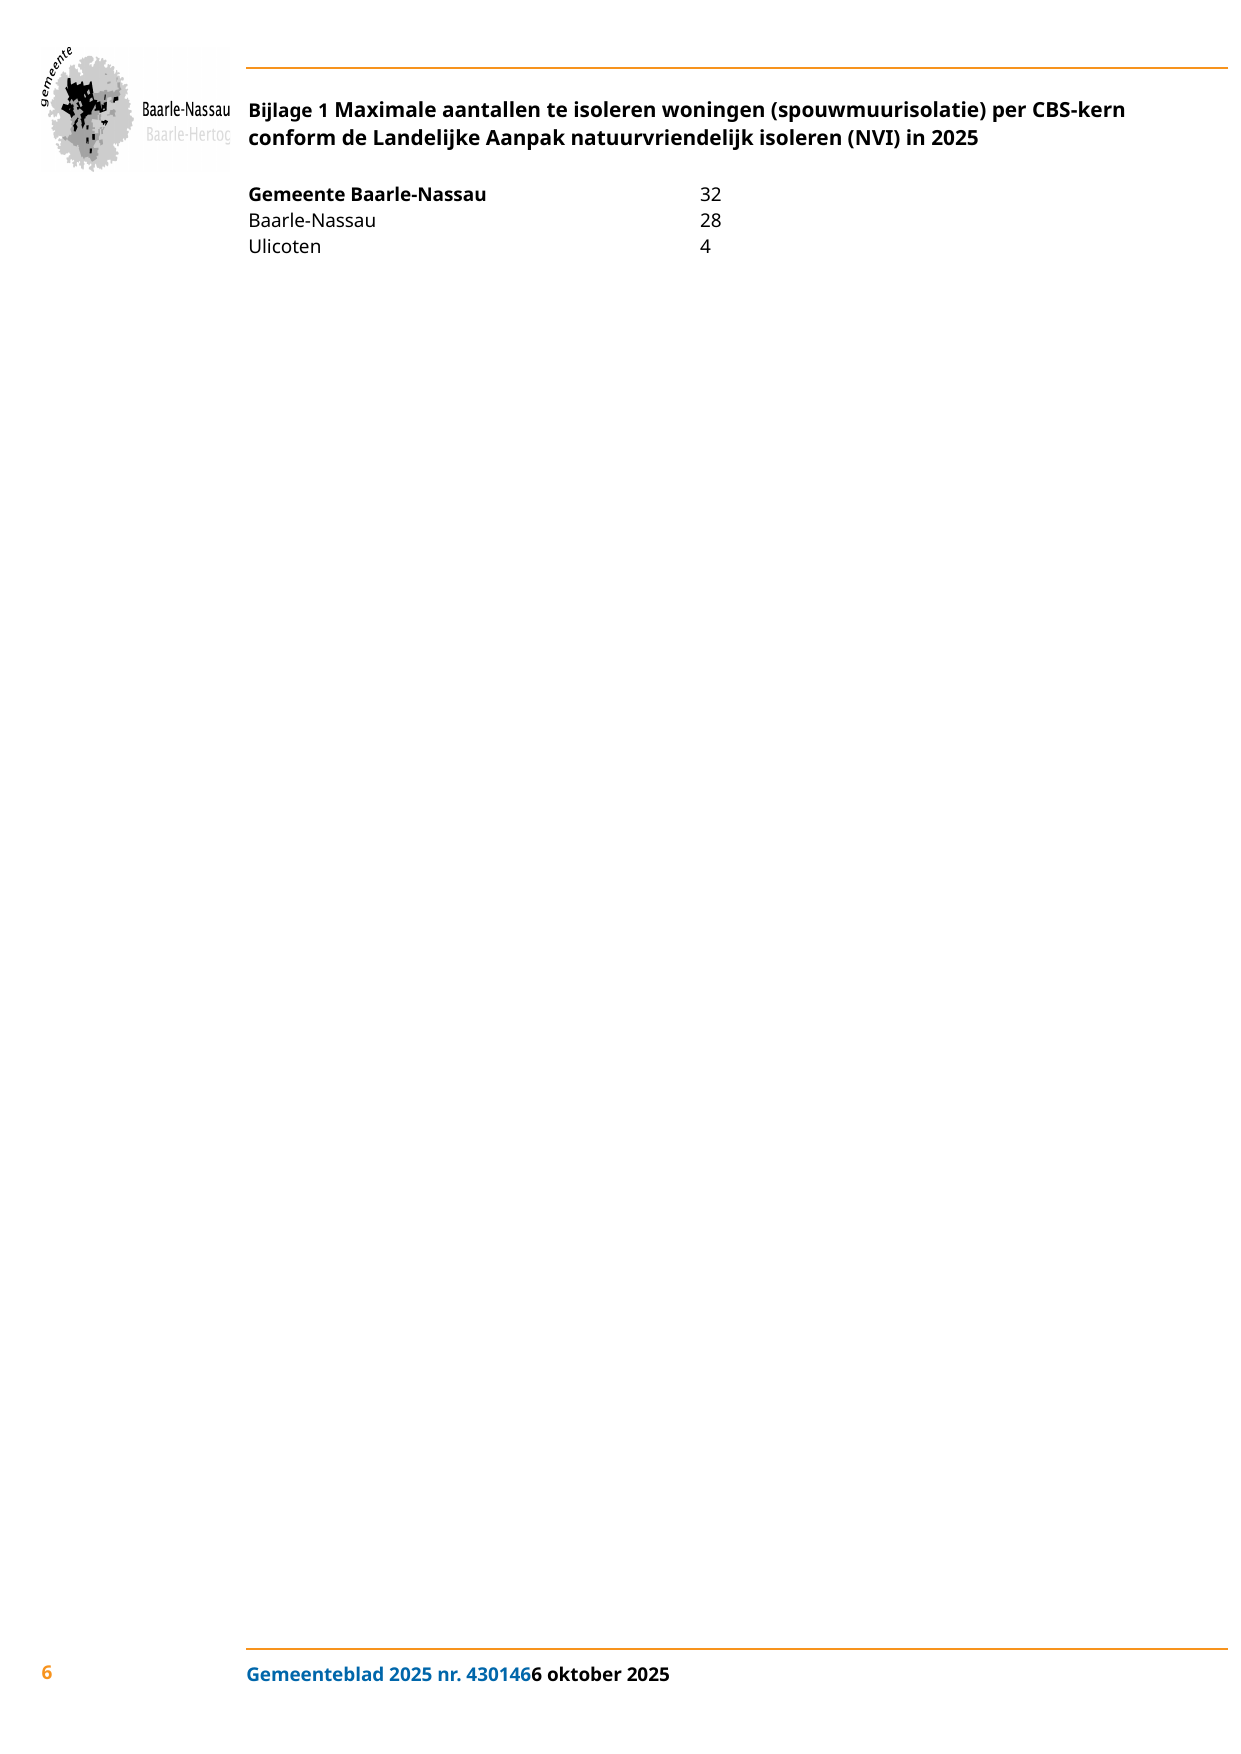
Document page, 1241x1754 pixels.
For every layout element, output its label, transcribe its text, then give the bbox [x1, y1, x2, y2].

table_cell 28 [700, 207, 1152, 233]
table_header 32 [700, 181, 1152, 207]
table_cell Ulicoten [248, 233, 700, 259]
text Bijlage 1 Maximale aantallen te isoleren woningen (spouwmuurisolatie) per CBS-kern conform de Landelijke Aanpak natuurvriendelijk isoleren (NVI) in 2025 [248, 95, 1152, 152]
table_cell 4 [700, 233, 1152, 259]
table_header Gemeente Baarle-Nassau [248, 181, 700, 207]
picture [41, 47, 231, 172]
table_cell Baarle-Nassau [248, 207, 700, 233]
